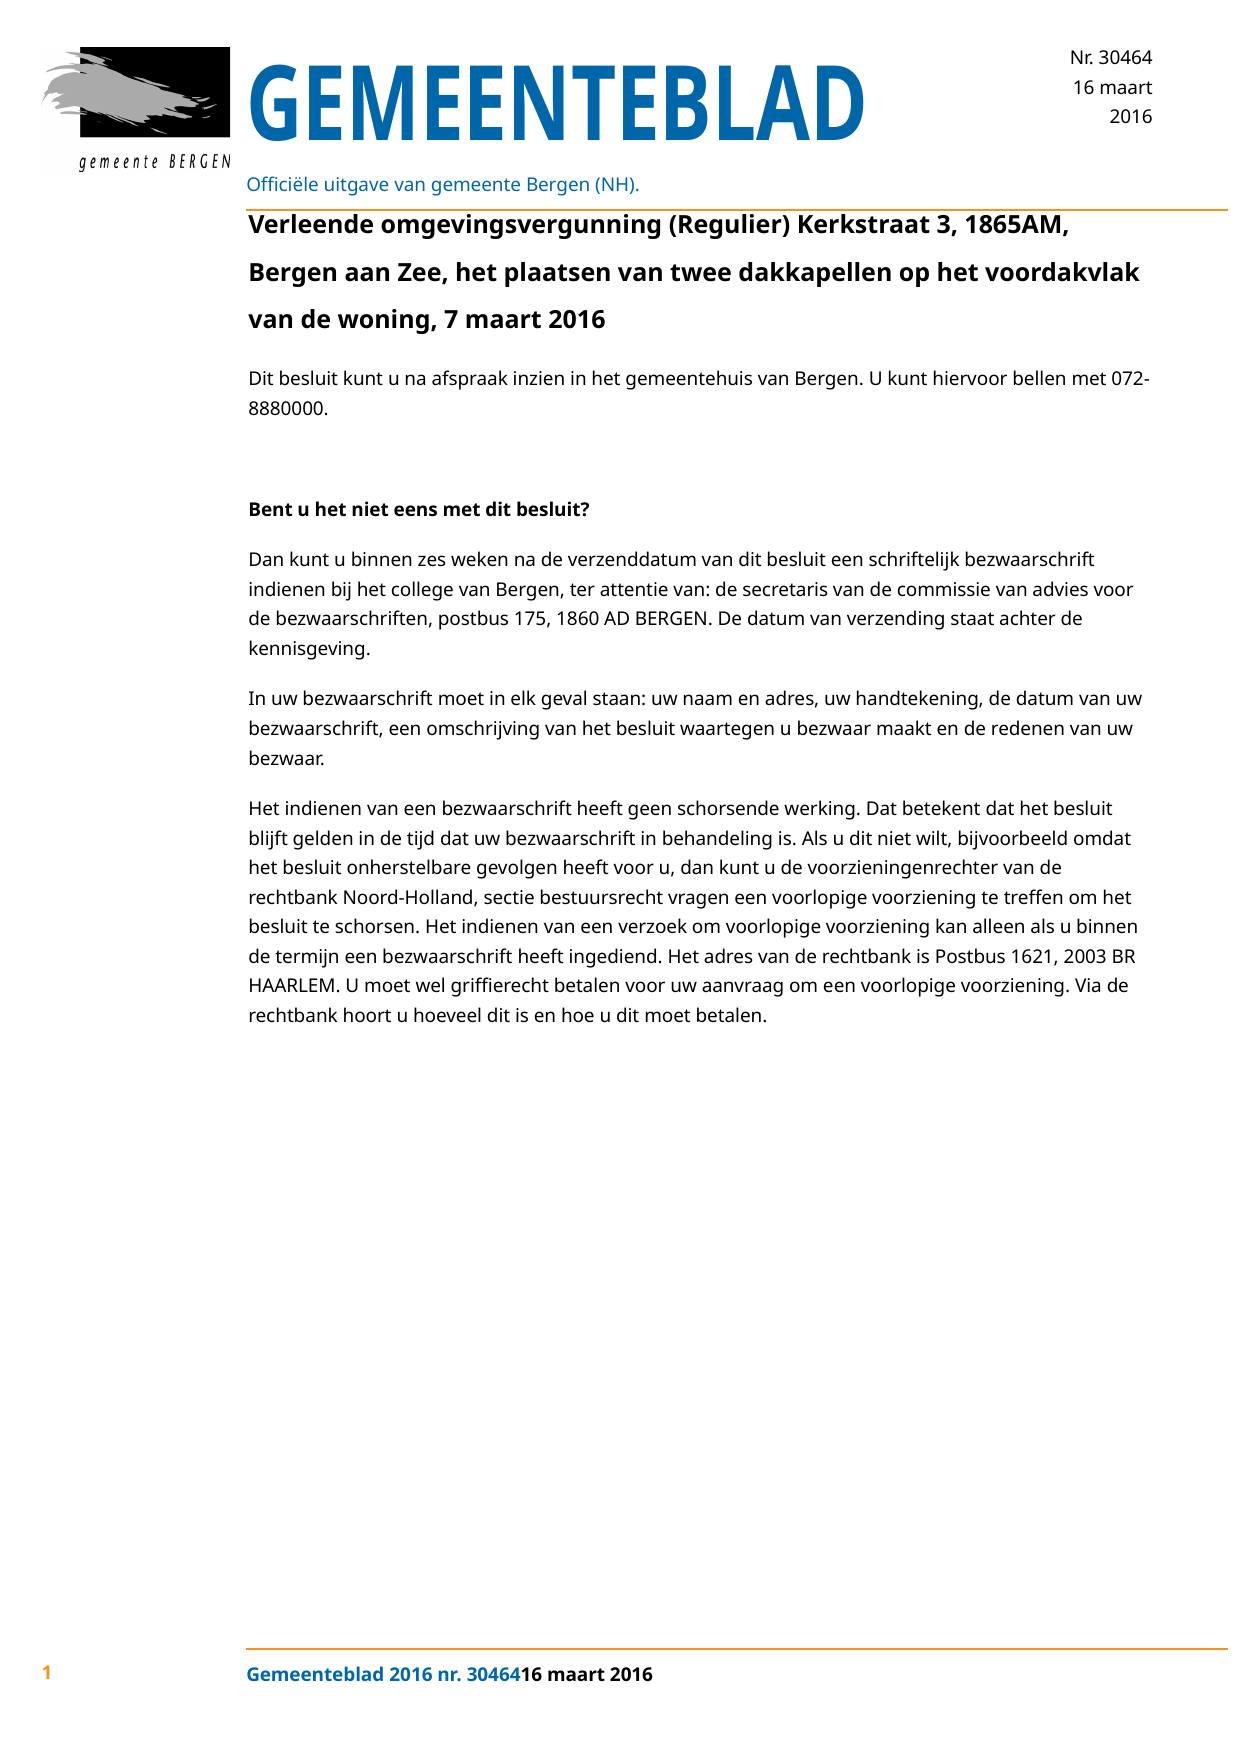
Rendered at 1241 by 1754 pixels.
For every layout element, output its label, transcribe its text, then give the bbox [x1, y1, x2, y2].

text Dit besluit kunt u na afspraak inzien in het gemeentehuis van Bergen. U kunt hiervoor bellen met 072-8880000. [248, 366, 1152, 421]
text Bent u het niet eens met dit besluit? [248, 496, 1152, 522]
text Het indienen van een bezwaarschrift heeft geen schorsende werking. Dat betekent dat het besluit blijft gelden in de tijd dat uw bezwaarschrift in behandeling is. Als u dit niet wilt, bijvoorbeeld omdat het besluit onherstelbare gevolgen heeft voor u, dan kunt u de voorzieningenrechter van de rechtbank Noord-Holland, sectie bestuursrecht vragen een voorlopige voorziening te treffen om het besluit te schorsen. Het indienen van een verzoek om voorlopige voorziening kan alleen als u binnen de termijn een bezwaarschrift heeft ingediend. Het adres van de rechtbank is Postbus 1621, 2003 BR HAARLEM. U moet wel griffierecht betalen voor uw aanvraag om een voorlopige voorziening. Via de rechtbank hoort u hoeveel dit is en hoe u dit moet betalen. [248, 795, 1152, 1028]
text Dan kunt u binnen zes weken na de verzenddatum van dit besluit een schriftelijk bezwaarschrift indienen bij het college van Bergen, ter attentie van: de secretaris van de commissie van advies voor de bezwaarschriften, postbus 175, 1860 AD BERGEN. De datum van verzending staat achter de kennisgeving. [248, 546, 1152, 661]
text Verleende omgevingsvergunning (Regulier) Kerkstraat 3, 1865AM, Bergen aan Zee, het plaatsen van twee dakkapellen op het voordakvlak van de woning, 7 maart 2016 [248, 211, 1152, 336]
text In uw bezwaarschrift moet in elk geval staan: uw naam en adres, uw handtekening, de datum van uw bezwaarschrift, een omschrijving van het besluit waartegen u bezwaar maakt en de redenen van uw bezwaar. [248, 686, 1152, 770]
picture [41, 47, 231, 172]
